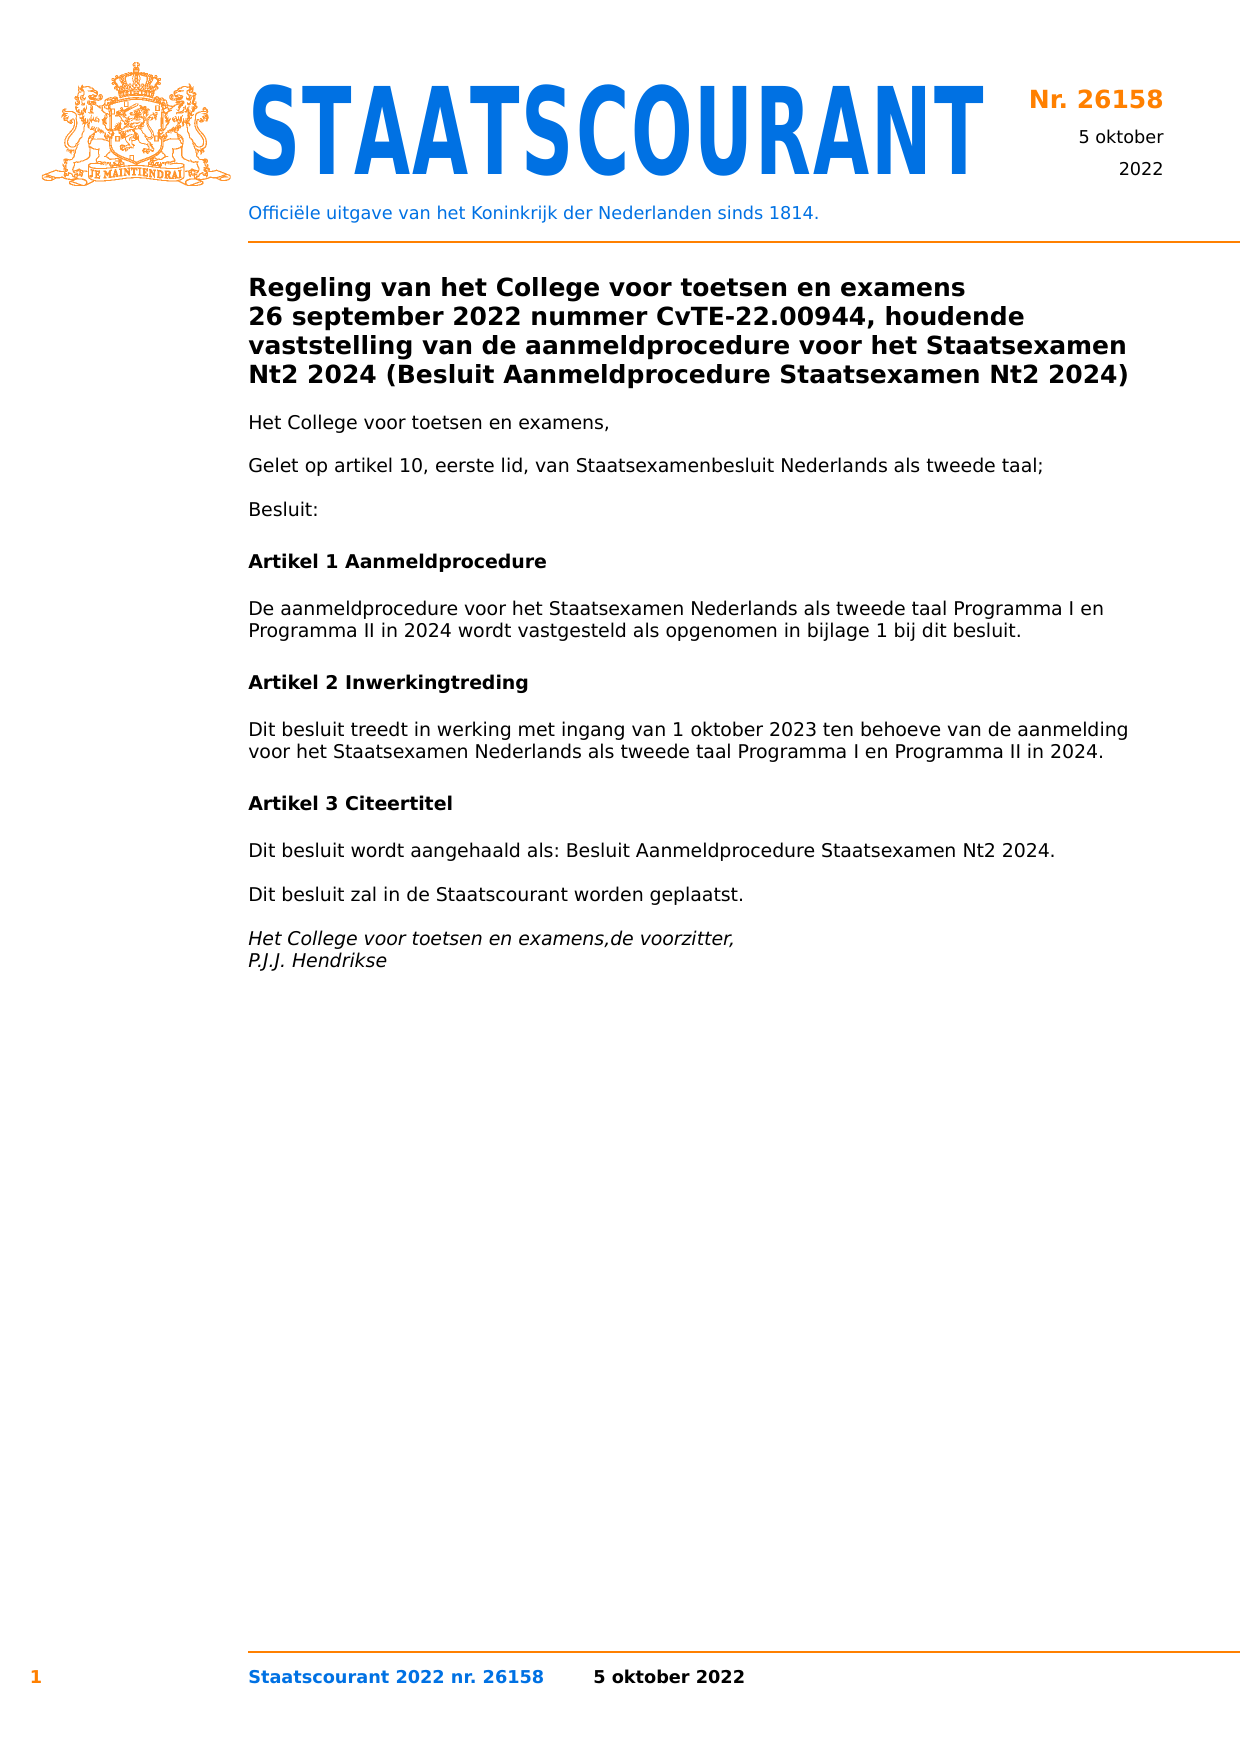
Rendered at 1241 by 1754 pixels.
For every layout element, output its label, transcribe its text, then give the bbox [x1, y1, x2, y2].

text Gelet op artikel 10, eerste lid, van Staatsexamenbesluit Nederlands als tweede taal; [248, 455, 1163, 477]
subtitle Artikel 1 Aanmeldprocedure [248, 551, 1163, 573]
text Besluit: [248, 499, 1163, 521]
text Het College voor toetsen en examens,de voorzitter, P.J.J. Hendrikse [248, 928, 1163, 972]
table_cell Officiële uitgave van het Koninkrijk der Nederlanden sinds 1814. [248, 203, 1240, 241]
table_cell 2022 [998, 153, 1240, 203]
table_header STAATSCOURANT [248, 62, 998, 203]
table_cell 5 oktober [998, 121, 1240, 153]
picture [41, 62, 231, 186]
table_header [25, 62, 248, 241]
text Dit besluit zal in de Staatscourant worden geplaatst. [248, 884, 1163, 906]
text Dit besluit treedt in werking met ingang van 1 oktober 2023 ten behoeve van de aanmelding voor het Staatsexamen Nederlands als tweede taal Programma I en Programma II in 2024. [248, 719, 1163, 763]
text Het College voor toetsen en examens, [248, 412, 1163, 433]
table_header Nr. 26158 [998, 62, 1240, 121]
text De aanmeldprocedure voor het Staatsexamen Nederlands als tweede taal Programma I en Programma II in 2024 wordt vastgesteld als opgenomen in bijlage 1 bij dit besluit. [248, 598, 1163, 642]
text Dit besluit wordt aangehaald als: Besluit Aanmeldprocedure Staatsexamen Nt2 2024. [248, 840, 1163, 862]
subtitle Artikel 2 Inwerkingtreding [248, 672, 1163, 694]
subtitle Regeling van het College voor toetsen en examens 26 september 2022 nummer CvTE-22.00944, houdende vaststelling van de aanmeldprocedure voor het Staatsexamen Nt2 2024 (Besluit Aanmeldprocedure Staatsexamen Nt2 2024) [248, 273, 1163, 390]
subtitle Artikel 3 Citeertitel [248, 793, 1163, 815]
